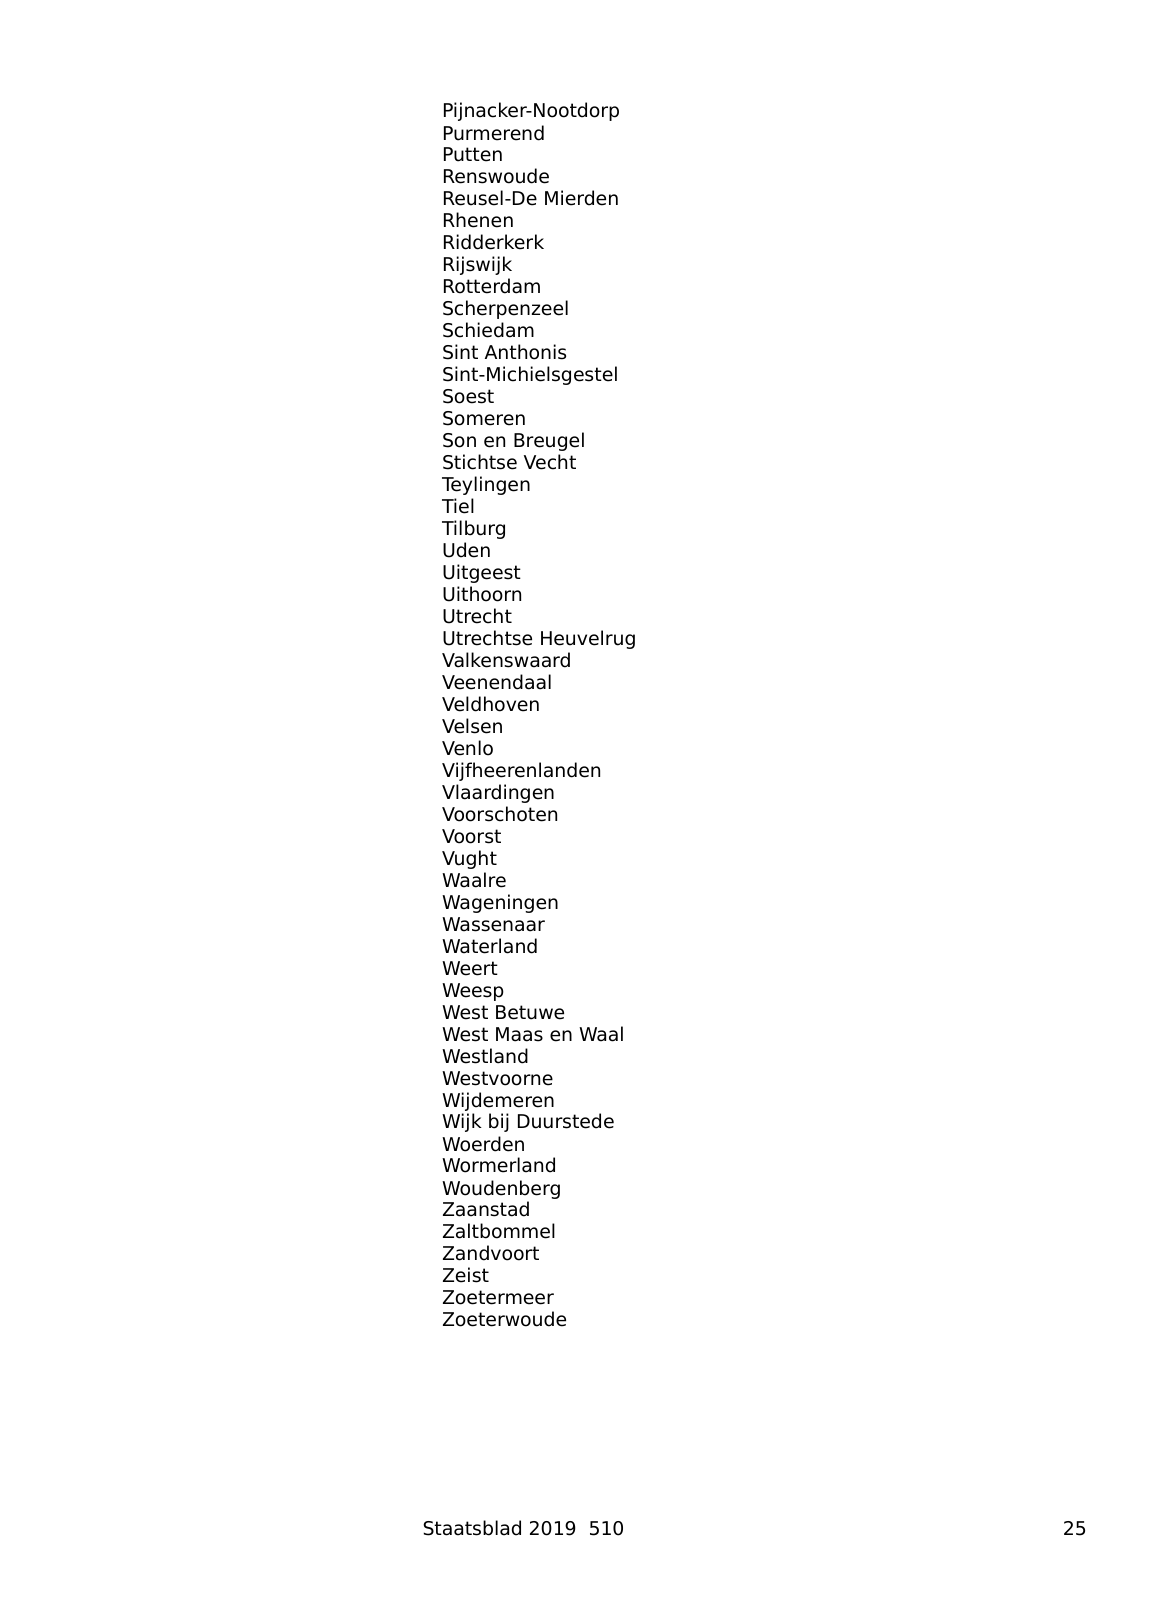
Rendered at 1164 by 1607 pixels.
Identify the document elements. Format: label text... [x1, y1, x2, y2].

text Zaanstad [422, 1199, 1087, 1221]
text Rijswijk [422, 254, 1087, 276]
text Tiel [422, 496, 1087, 518]
text Purmerend [422, 122, 1087, 144]
text Wijk bij Duurstede [422, 1111, 1087, 1133]
text Ridderkerk [422, 232, 1087, 254]
text Zoeterwoude [422, 1309, 1087, 1331]
text Weesp [422, 979, 1087, 1002]
text Sint Anthonis [422, 342, 1087, 364]
text Someren [422, 408, 1087, 430]
text Vught [422, 848, 1087, 870]
text Waterland [422, 936, 1087, 958]
text Woudenberg [422, 1177, 1087, 1199]
text Westvoorne [422, 1067, 1087, 1089]
text Rhenen [422, 210, 1087, 232]
text Valkenswaard [422, 650, 1087, 672]
text Zeist [422, 1265, 1087, 1287]
text Renswoude [422, 166, 1087, 188]
text Westland [422, 1046, 1087, 1067]
text Scherpenzeel [422, 298, 1087, 320]
text Zoetermeer [422, 1287, 1087, 1309]
text Wageningen [422, 892, 1087, 914]
text Sint-Michielsgestel [422, 364, 1087, 386]
text Veenendaal [422, 672, 1087, 694]
text Wijdemeren [422, 1089, 1087, 1111]
text Putten [422, 144, 1087, 166]
text Vijfheerenlanden [422, 760, 1087, 782]
text Uitgeest [422, 562, 1087, 584]
text Uithoorn [422, 584, 1087, 606]
text Schiedam [422, 320, 1087, 342]
text Utrechtse Heuvelrug [422, 628, 1087, 650]
text Uden [422, 540, 1087, 562]
text Waalre [422, 870, 1087, 892]
text Pijnacker-Nootdorp [422, 100, 1087, 122]
text Soest [422, 386, 1087, 408]
text Wormerland [422, 1155, 1087, 1177]
text Weert [422, 958, 1087, 979]
text Zandvoort [422, 1243, 1087, 1265]
text Rotterdam [422, 276, 1087, 298]
text Utrecht [422, 606, 1087, 628]
text Voorst [422, 826, 1087, 848]
text Venlo [422, 738, 1087, 760]
text Velsen [422, 716, 1087, 738]
text West Maas en Waal [422, 1023, 1087, 1046]
text Veldhoven [422, 694, 1087, 716]
text Teylingen [422, 474, 1087, 496]
text Wassenaar [422, 914, 1087, 936]
text Vlaardingen [422, 782, 1087, 804]
text Reusel-De Mierden [422, 188, 1087, 210]
text Woerden [422, 1133, 1087, 1155]
text Zaltbommel [422, 1221, 1087, 1243]
text West Betuwe [422, 1002, 1087, 1023]
text Voorschoten [422, 804, 1087, 826]
text Stichtse Vecht [422, 452, 1087, 474]
text Son en Breugel [422, 430, 1087, 452]
text Tilburg [422, 518, 1087, 540]
